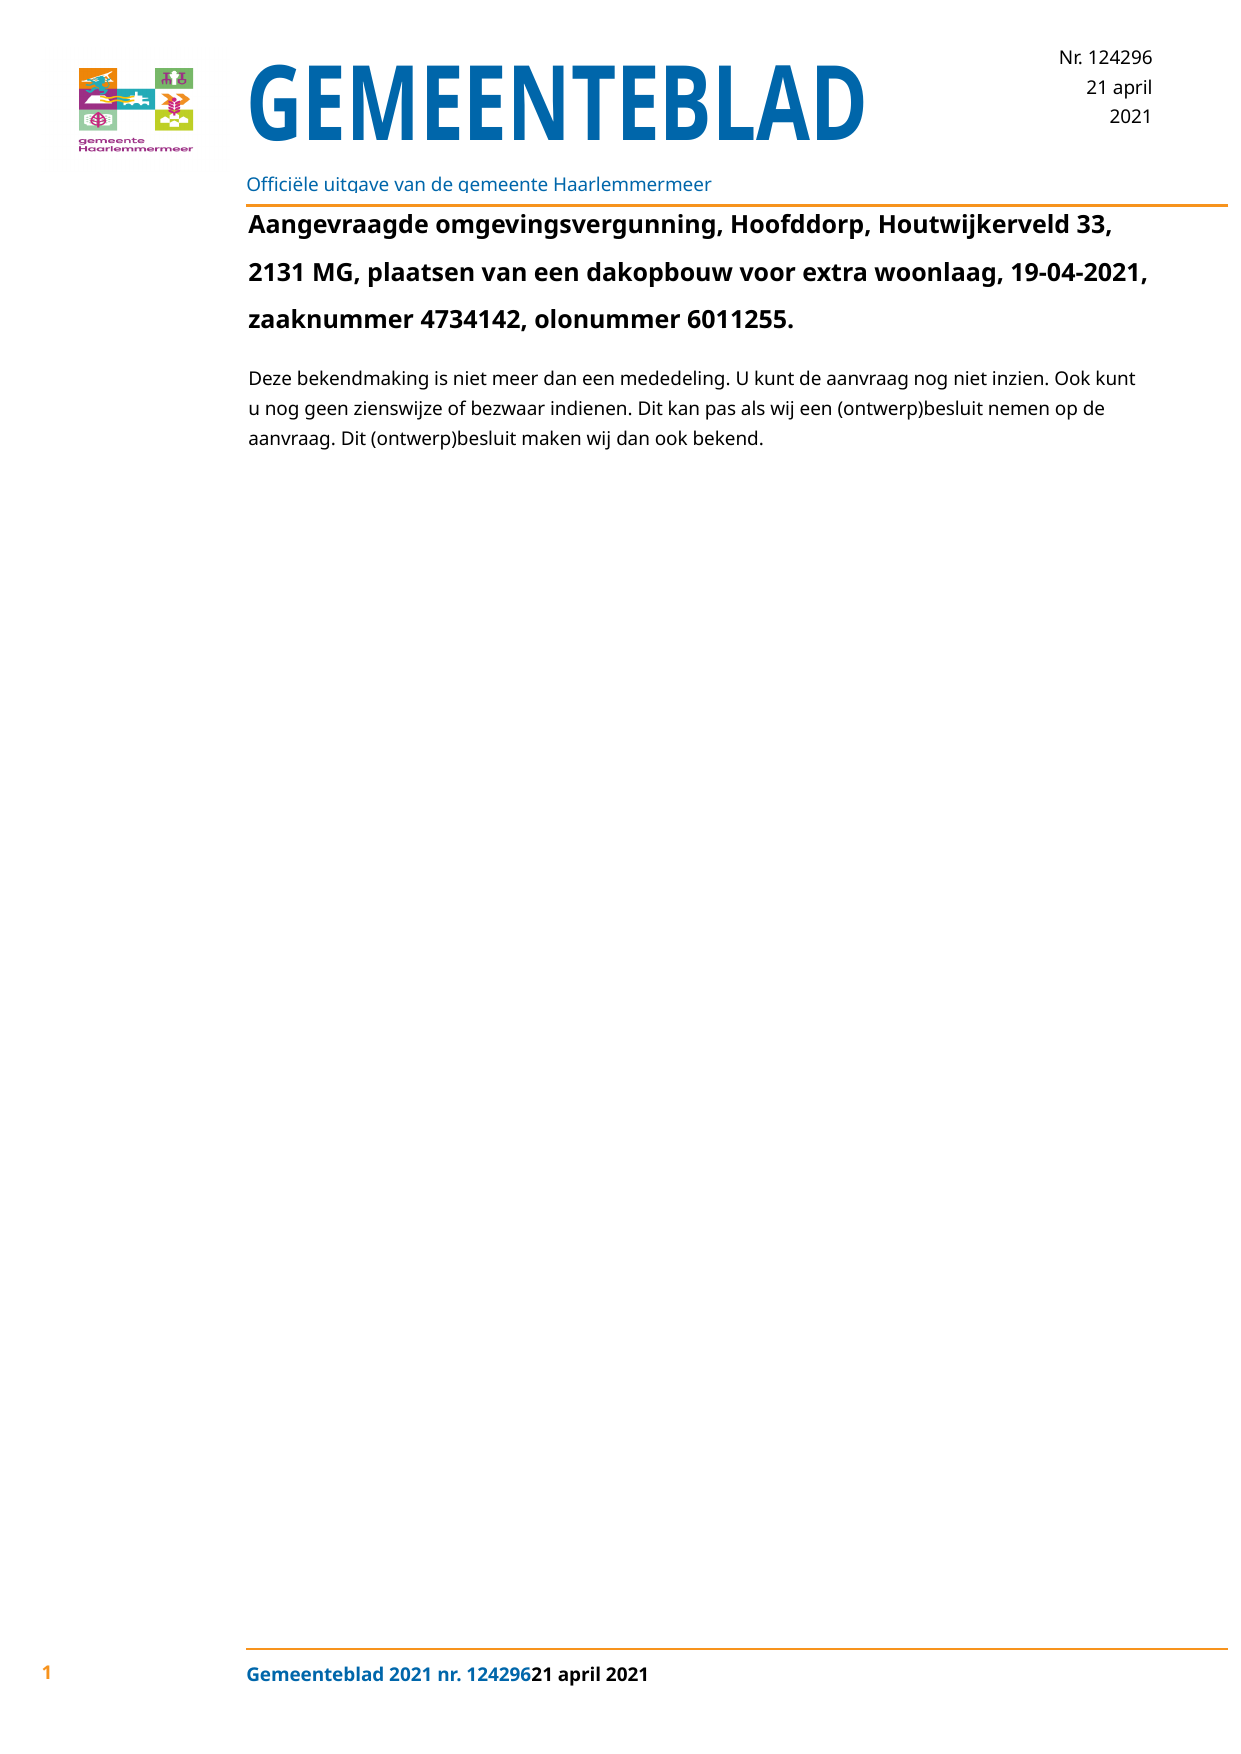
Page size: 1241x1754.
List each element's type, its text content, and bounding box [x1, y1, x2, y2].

picture [41, 47, 231, 172]
text Deze bekendmaking is niet meer dan een mededeling. U kunt de aanvraag nog niet inzien. Ook kunt u nog geen zienswijze of bezwaar indienen. Dit kan pas als wij een (ontwerp)besluit nemen op de aanvraag. Dit (ontwerp)besluit maken wij dan ook bekend. [248, 366, 1152, 450]
text Aangevraagde omgevingsvergunning, Hoofddorp, Houtwijkerveld 33, 2131 MG, plaatsen van een dakopbouw voor extra woonlaag, 19-04-2021, zaaknummer 4734142, olonummer 6011255. [248, 207, 1152, 336]
